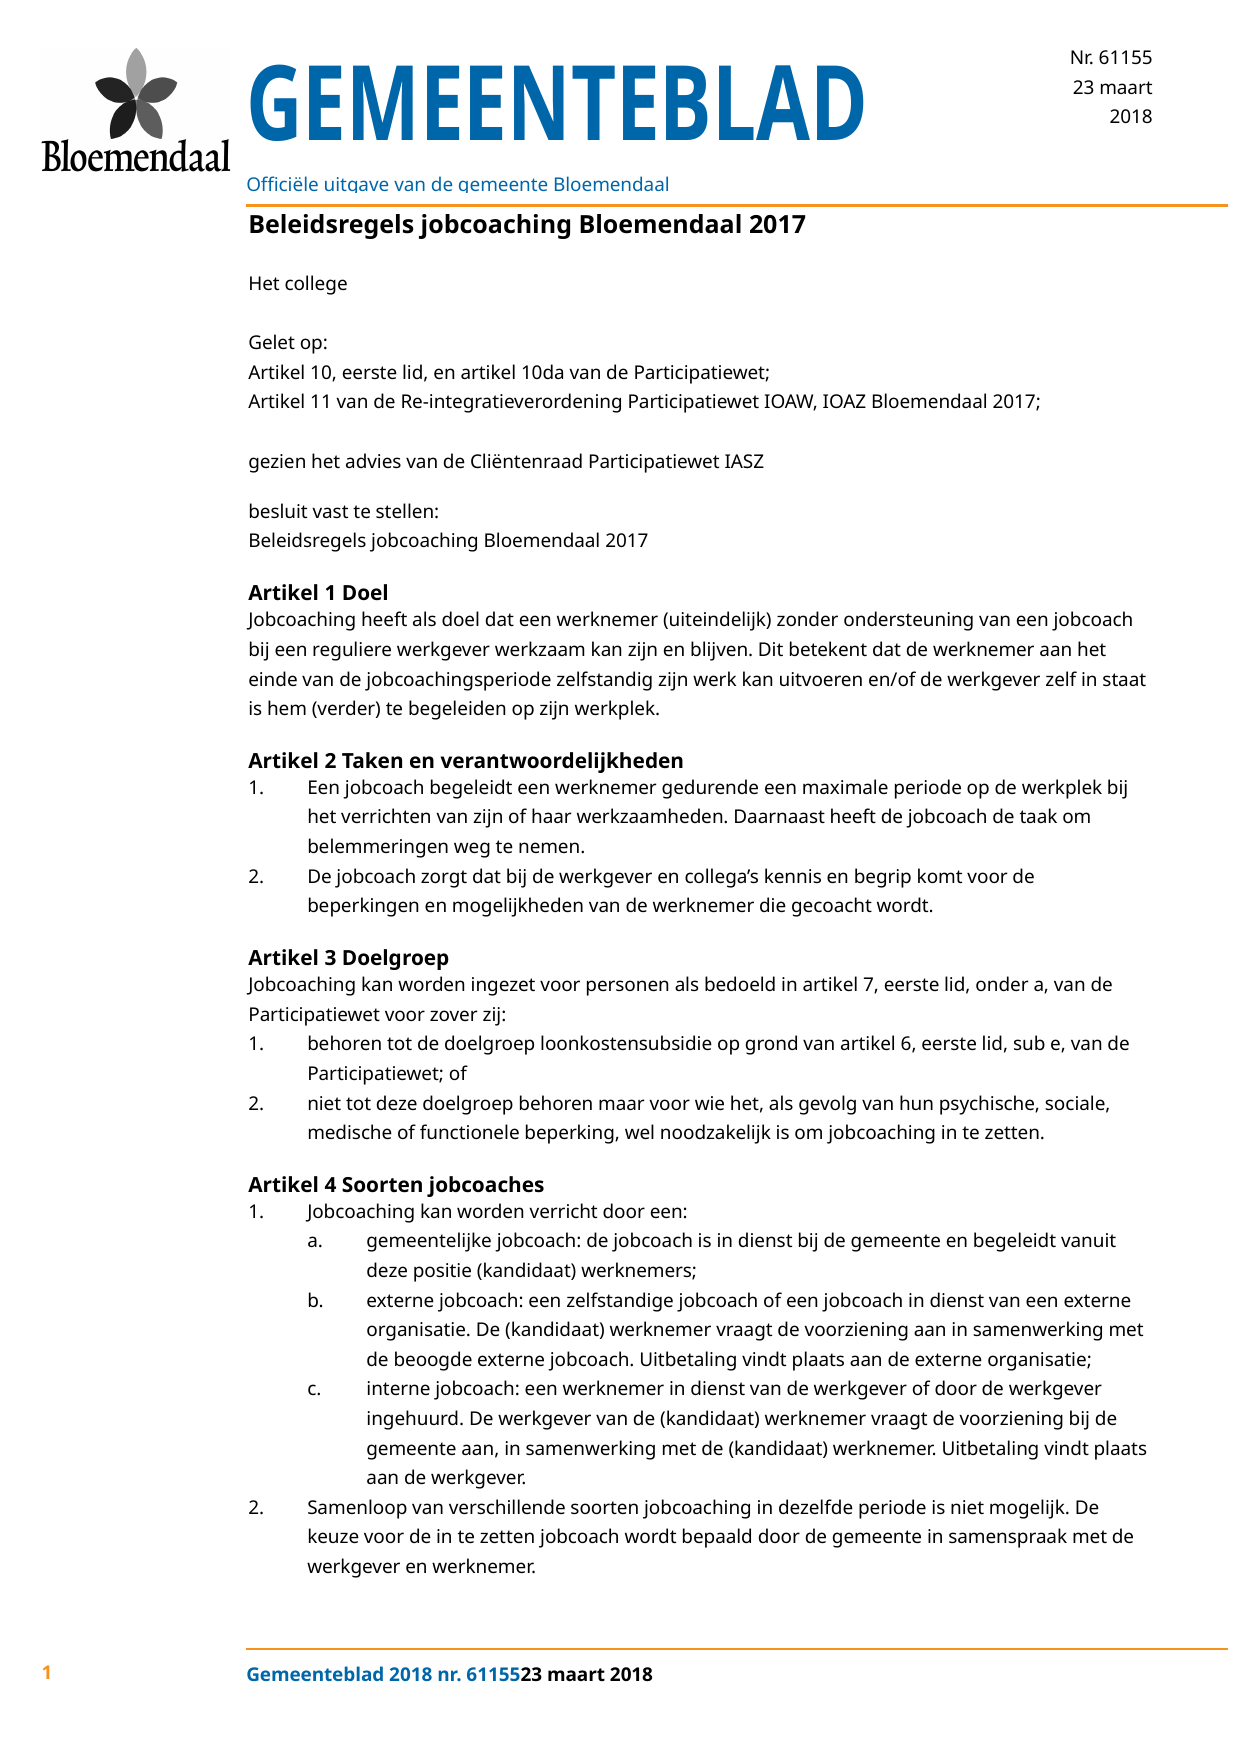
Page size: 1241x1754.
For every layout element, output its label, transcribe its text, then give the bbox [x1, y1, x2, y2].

list Samenloop van verschillende soorten jobcoaching in dezelfde periode is niet mogelijk. De keuze voor de in te zetten jobcoach wordt bepaald door de gemeente in samenspraak met de werkgever en werknemer. [248, 1494, 1152, 1579]
text Jobcoaching heeft als doel dat een werknemer (uiteindelijk) zonder ondersteuning van een jobcoach bij een reguliere werkgever werkzaam kan zijn en blijven. Dit betekent dat de werknemer aan het einde van de jobcoachingsperiode zelfstandig zijn werk kan uitvoeren en/of de werkgever zelf in staat is hem (verder) te begeleiden op zijn werkplek. [248, 607, 1152, 721]
picture [41, 47, 231, 172]
text Artikel 10, eerste lid, en artikel 10da van de Participatiewet; [248, 359, 1152, 385]
list Een jobcoach begeleidt een werknemer gedurende een maximale periode op de werkplek bij het verrichten van zijn of haar werkzaamheden. Daarnaast heeft de jobcoach de taak om belemmeringen weg te nemen. [248, 774, 1152, 859]
text Artikel 2 Taken en verantwoordelijkheden [248, 746, 1152, 774]
text Het college [248, 270, 1152, 296]
list behoren tot de doelgroep loonkostensubsidie op grond van artikel 6, eerste lid, sub e, van de Participatiewet; of [248, 1031, 1152, 1086]
text besluit vast te stellen: [248, 498, 1152, 524]
list niet tot deze doelgroep behoren maar voor wie het, als gevolg van hun psychische, sociale, medische of functionele beperking, wel noodzakelijk is om jobcoaching in te zetten. [248, 1090, 1152, 1145]
list gemeentelijke jobcoach: de jobcoach is in dienst bij de gemeente en begeleidt vanuit deze positie (kandidaat) werknemers; [307, 1228, 1152, 1283]
text Gelet op: [248, 329, 1152, 355]
text Beleidsregels jobcoaching Bloemendaal 2017 [248, 528, 1152, 553]
text Jobcoaching kan worden ingezet voor personen als bedoeld in artikel 7, eerste lid, onder a, van de Participatiewet voor zover zij: [248, 971, 1152, 1027]
text Artikel 3 Doelgroep [248, 943, 1152, 971]
list De jobcoach zorgt dat bij de werkgever en collega’s kennis en begrip komt voor de beperkingen en mogelijkheden van de werknemer die gecoacht wordt. [248, 863, 1152, 918]
text Artikel 4 Soorten jobcoaches [248, 1170, 1152, 1198]
text gezien het advies van de Cliëntenraad Participatiewet IASZ [248, 448, 1152, 473]
list interne jobcoach: een werknemer in dienst van de werkgever of door de werkgever ingehuurd. De werkgever van de (kandidaat) werknemer vraagt de voorziening bij de gemeente aan, in samenwerking met de (kandidaat) werknemer. Uitbetaling vindt plaats aan de werkgever. [307, 1376, 1152, 1490]
text Artikel 1 Doel [248, 578, 1152, 607]
text Beleidsregels jobcoaching Bloemendaal 2017 [248, 207, 1152, 241]
text Artikel 11 van de Re-integratieverordening Participatiewet IOAW, IOAZ Bloemendaal 2017; [248, 389, 1152, 414]
list Jobcoaching kan worden verricht door een: [248, 1198, 1152, 1224]
list externe jobcoach: een zelfstandige jobcoach of een jobcoach in dienst van een externe organisatie. De (kandidaat) werknemer vraagt de voorziening aan in samenwerking met de beoogde externe jobcoach. Uitbetaling vindt plaats aan de externe organisatie; [307, 1287, 1152, 1372]
